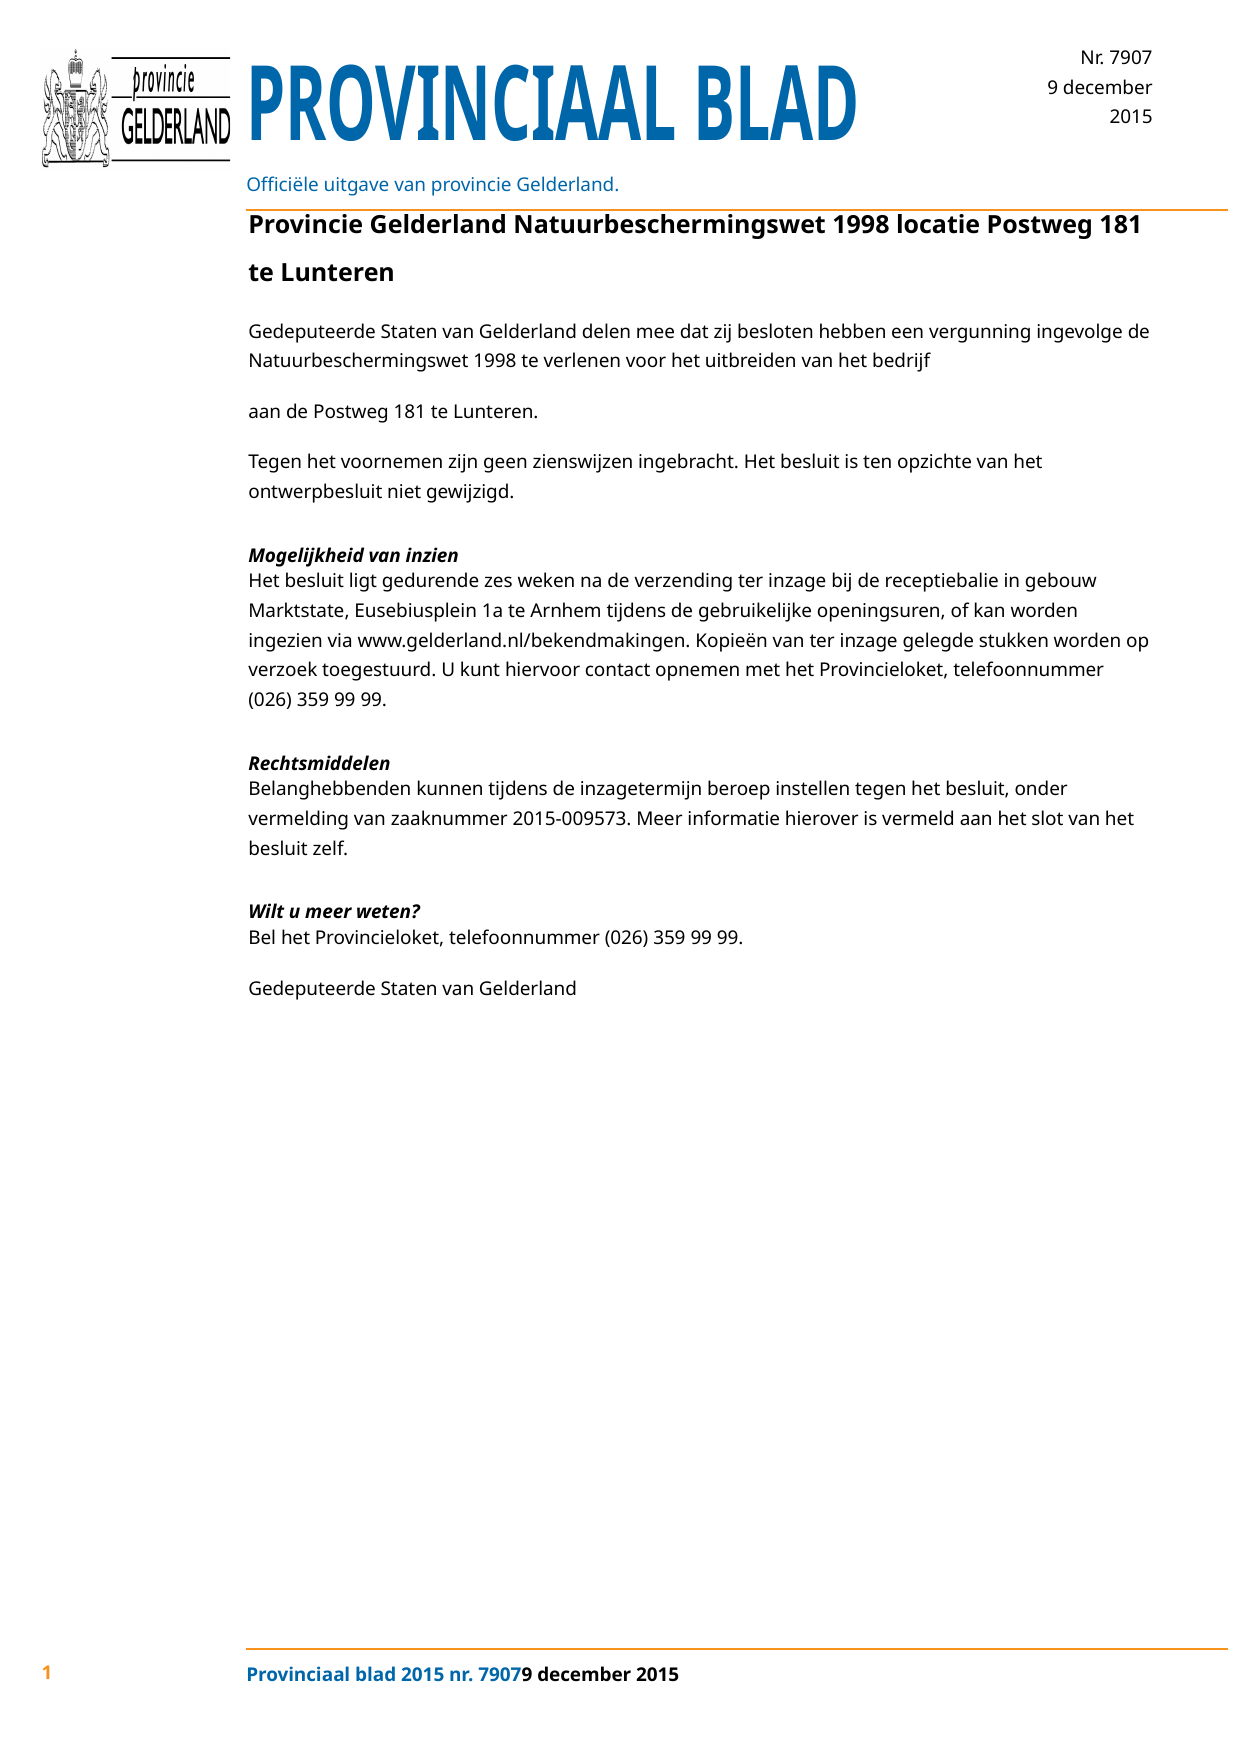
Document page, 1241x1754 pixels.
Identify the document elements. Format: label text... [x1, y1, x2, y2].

text aan de Postweg 181 te Lunteren. [248, 398, 1152, 424]
text Gedeputeerde Staten van Gelderland delen mee dat zij besloten hebben een vergunning ingevolge de Natuurbeschermingswet 1998 te verlenen voor het uitbreiden van het bedrijf [248, 318, 1152, 373]
picture [41, 47, 231, 172]
text Het besluit ligt gedurende zes weken na de verzending ter inzage bij de receptiebalie in gebouw Marktstate, Eusebiusplein 1a te Arnhem tijdens de gebruikelijke openingsuren, of kan worden ingezien via www.gelderland.nl/bekendmakingen. Kopieën van ter inzage gelegde stukken worden op verzoek toegestuurd. U kunt hiervoor contact opnemen met het Provincieloket, telefoonnummer (026) 359 99 99. [248, 568, 1152, 712]
text Wilt u meer weten? [248, 899, 1152, 924]
text Mogelijkheid van inzien [248, 542, 1152, 568]
text Bel het Provincieloket, telefoonnummer (026) 359 99 99. [248, 924, 1152, 950]
text Tegen het voornemen zijn geen zienswijzen ingebracht. Het besluit is ten opzichte van het ontwerpbesluit niet gewijzigd. [248, 448, 1152, 504]
text Gedeputeerde Staten van Gelderland [248, 975, 1152, 1001]
text Provincie Gelderland Natuurbeschermingswet 1998 locatie Postweg 181 te Lunteren [248, 211, 1152, 288]
text Rechtsmiddelen [248, 750, 1152, 776]
text Belanghebbenden kunnen tijdens de inzagetermijn beroep instellen tegen het besluit, onder vermelding van zaaknummer 2015-009573. Meer informatie hierover is vermeld aan het slot van het besluit zelf. [248, 776, 1152, 861]
